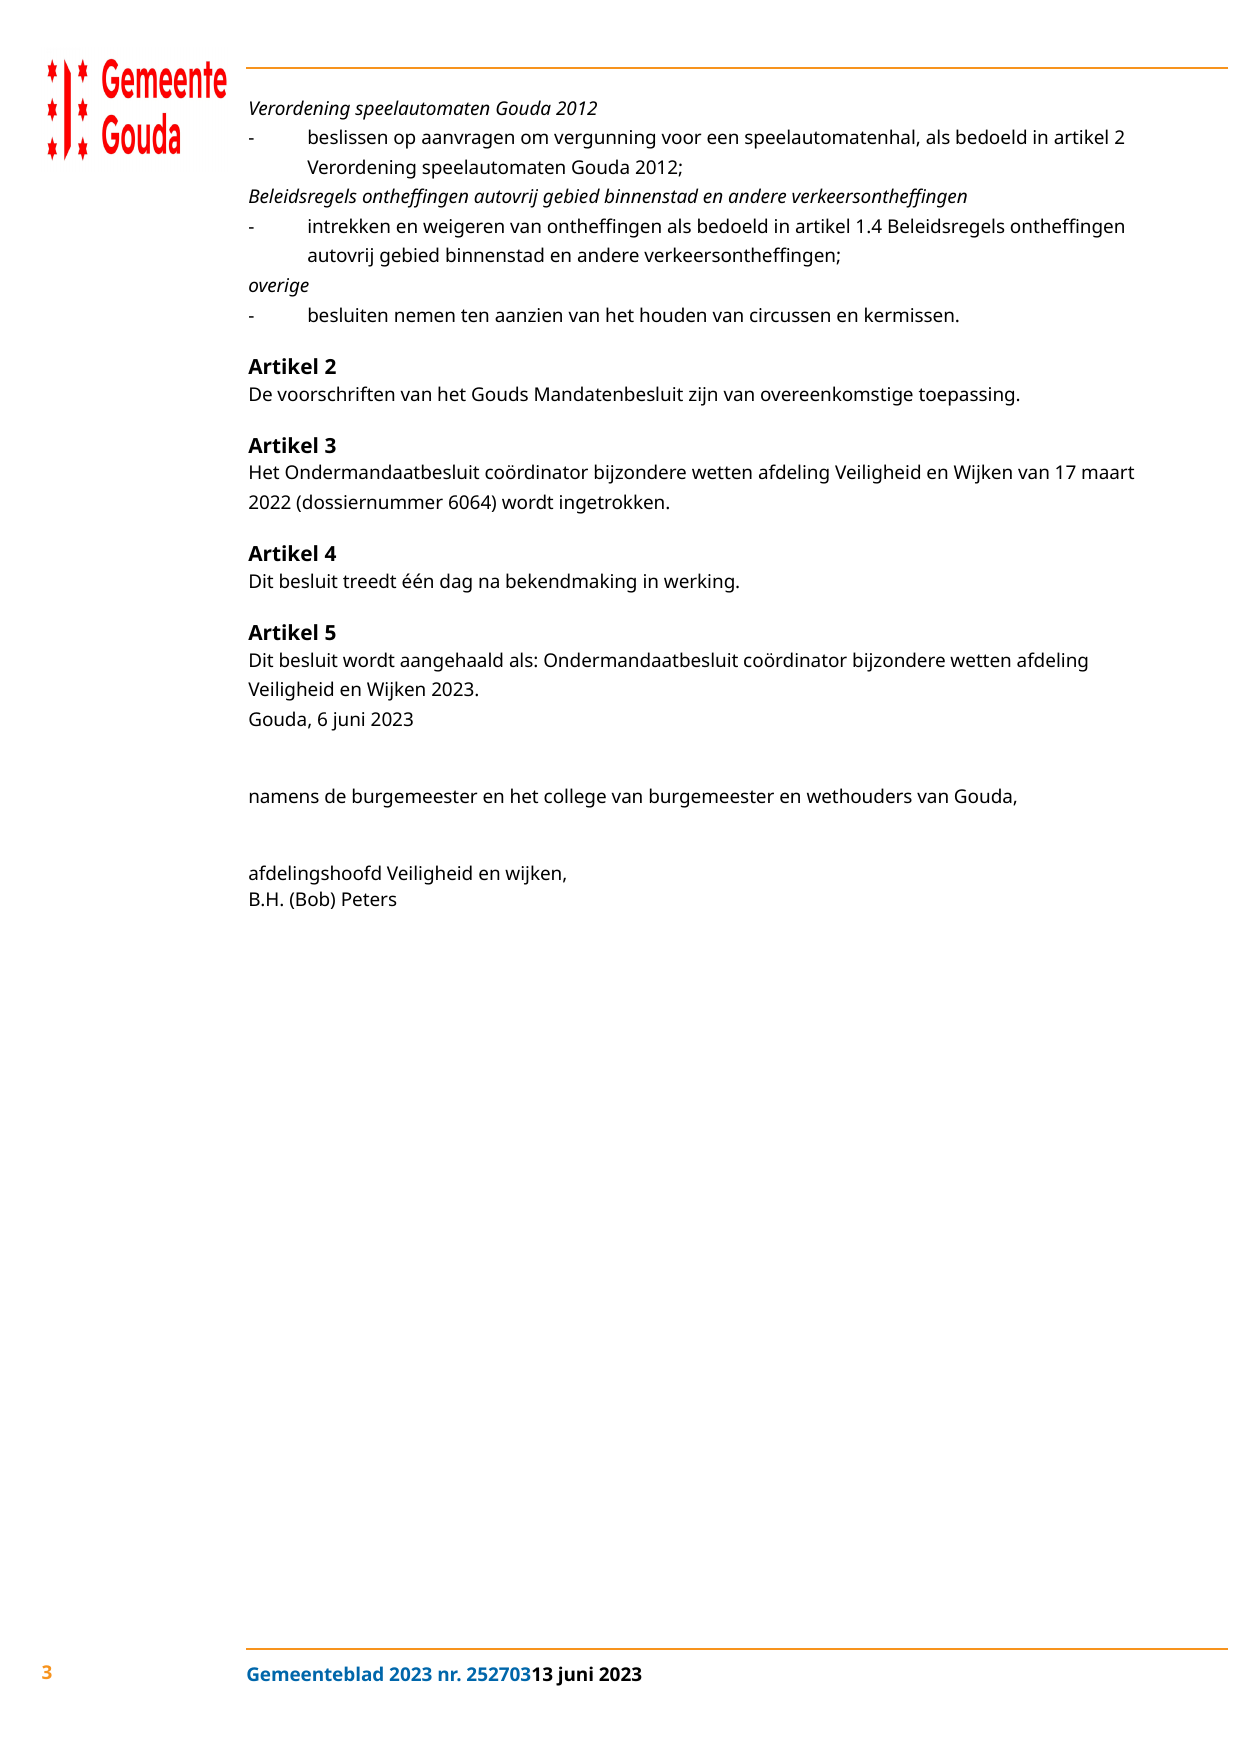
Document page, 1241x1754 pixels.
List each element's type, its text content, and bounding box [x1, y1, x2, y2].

list besluiten nemen ten aanzien van het houden van circussen en kermissen. [248, 302, 1152, 328]
text Artikel 3 [248, 431, 1152, 459]
picture [41, 47, 231, 172]
text De voorschriften van het Gouds Mandatenbesluit zijn van overeenkomstige toepassing. [248, 381, 1152, 406]
text namens de burgemeester en het college van burgemeester en wethouders van Gouda, [248, 783, 1152, 809]
list beslissen op aanvragen om vergunning voor een speelautomatenhal, als bedoeld in artikel 2 Verordening speelautomaten Gouda 2012; [248, 124, 1152, 180]
text Beleidsregels ontheffingen autovrij gebied binnenstad en andere verkeersontheffingen [248, 183, 1152, 209]
text Artikel 4 [248, 539, 1152, 568]
text Gouda, 6 juni 2023 [248, 706, 1152, 732]
text Verordening speelautomaten Gouda 2012 [248, 95, 1152, 121]
text Dit besluit wordt aangehaald als: Ondermandaatbesluit coördinator bijzondere wetten afdeling Veiligheid en Wijken 2023. [248, 647, 1152, 702]
list intrekken en weigeren van ontheffingen als bedoeld in artikel 1.4 Beleidsregels ontheffingen autovrij gebied binnenstad en andere verkeersontheffingen; [248, 213, 1152, 268]
text Artikel 5 [248, 618, 1152, 647]
text afdelingshoofd Veiligheid en wijken, [248, 860, 1152, 886]
text B.H. (Bob) Peters [248, 886, 1152, 912]
text Het Ondermandaatbesluit coördinator bijzondere wetten afdeling Veiligheid en Wijken van 17 maart 2022 (dossiernummer 6064) wordt ingetrokken. [248, 459, 1152, 515]
text overige [248, 272, 1152, 298]
text Artikel 2 [248, 352, 1152, 381]
text Dit besluit treedt één dag na bekendmaking in werking. [248, 568, 1152, 594]
